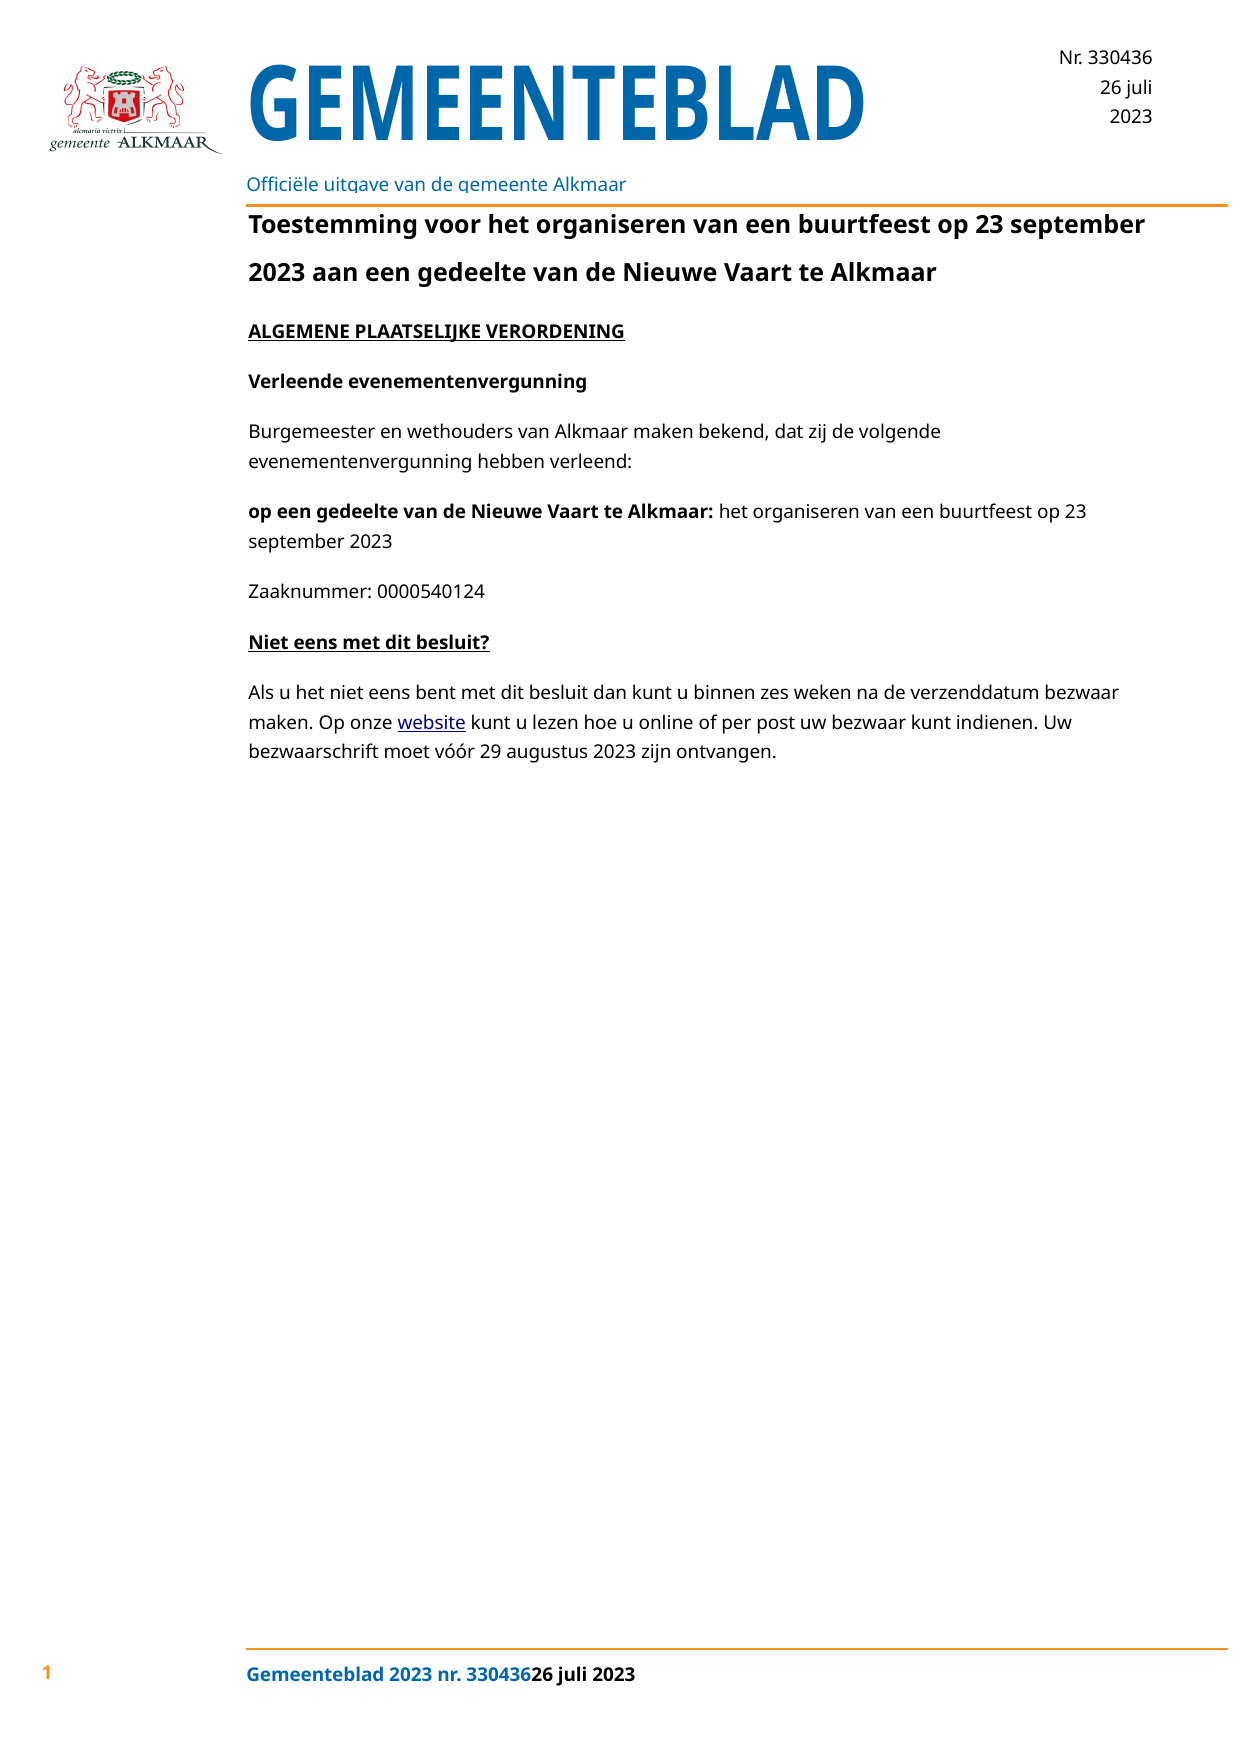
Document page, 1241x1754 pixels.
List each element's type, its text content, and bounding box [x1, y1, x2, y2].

text Toestemming voor het organiseren van een buurtfeest op 23 september 2023 aan een gedeelte van de Nieuwe Vaart te Alkmaar [248, 207, 1152, 288]
text Verleende evenementenvergunning [248, 368, 1152, 394]
text op een gedeelte van de Nieuwe Vaart te Alkmaar: het organiseren van een buurtfeest op 23 september 2023 [248, 499, 1152, 554]
text Burgemeester en wethouders van Alkmaar maken bekend, dat zij de volgende evenementenvergunning hebben verleend: [248, 419, 1152, 474]
text Niet eens met dit besluit? [248, 629, 1152, 655]
text Als u het niet eens bent met dit besluit dan kunt u binnen zes weken na de verzenddatum bezwaar maken. Op onze website kunt u lezen hoe u online of per post uw bezwaar kunt indienen. Uw bezwaarschrift moet vóór 29 augustus 2023 zijn ontvangen. [248, 679, 1152, 764]
picture [41, 47, 231, 172]
text ALGEMENE PLAATSELIJKE VERORDENING [248, 318, 1152, 344]
text Zaaknummer: 0000540124 [248, 579, 1152, 604]
